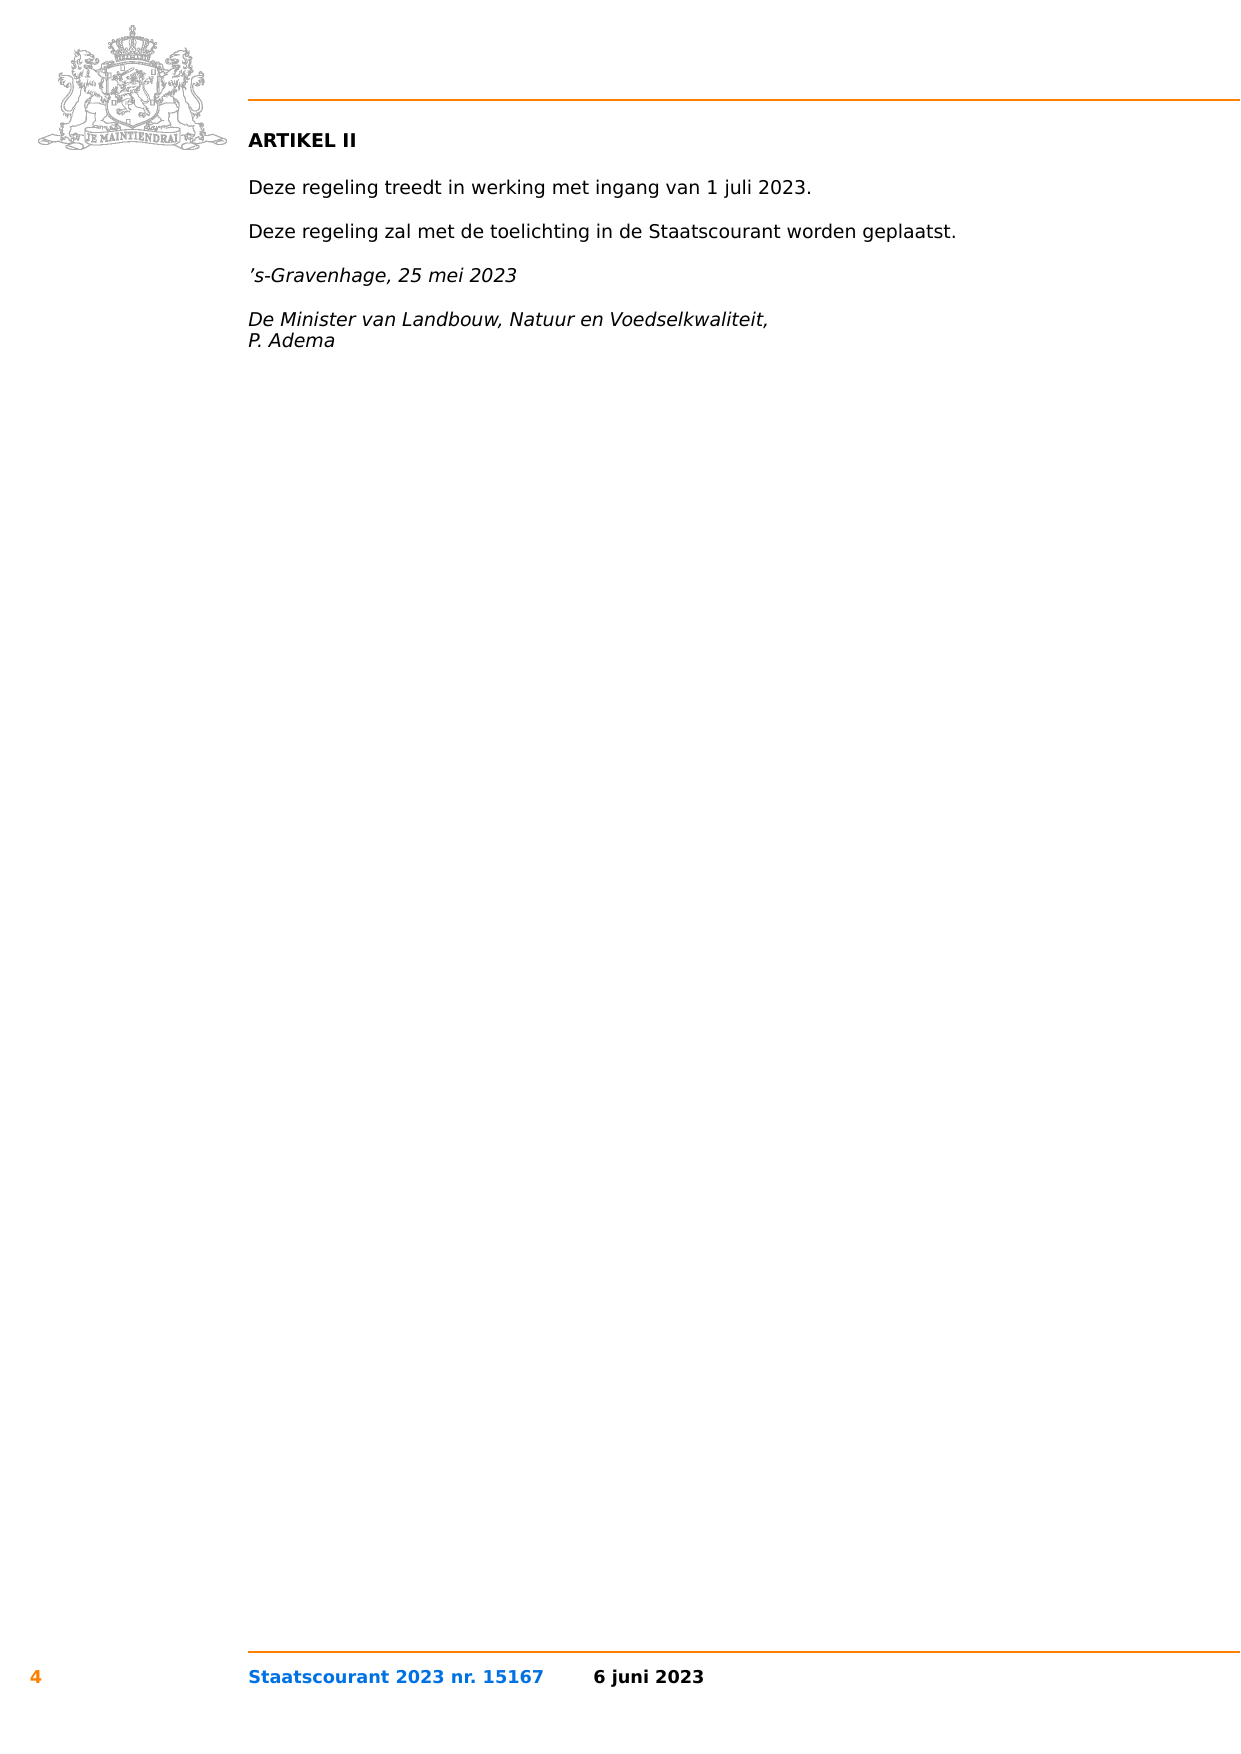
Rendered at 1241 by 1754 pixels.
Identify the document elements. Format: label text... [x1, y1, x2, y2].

text De Minister van Landbouw, Natuur en Voedselkwaliteit, P. Adema [248, 308, 1163, 352]
text ’s-Gravenhage, 25 mei 2023 [248, 264, 1163, 287]
text Deze regeling treedt in werking met ingang van 1 juli 2023. [248, 177, 1163, 199]
picture [38, 25, 227, 150]
subtitle ARTIKEL II [248, 130, 1163, 152]
text Deze regeling zal met de toelichting in de Staatscourant worden geplaatst. [248, 221, 1163, 243]
